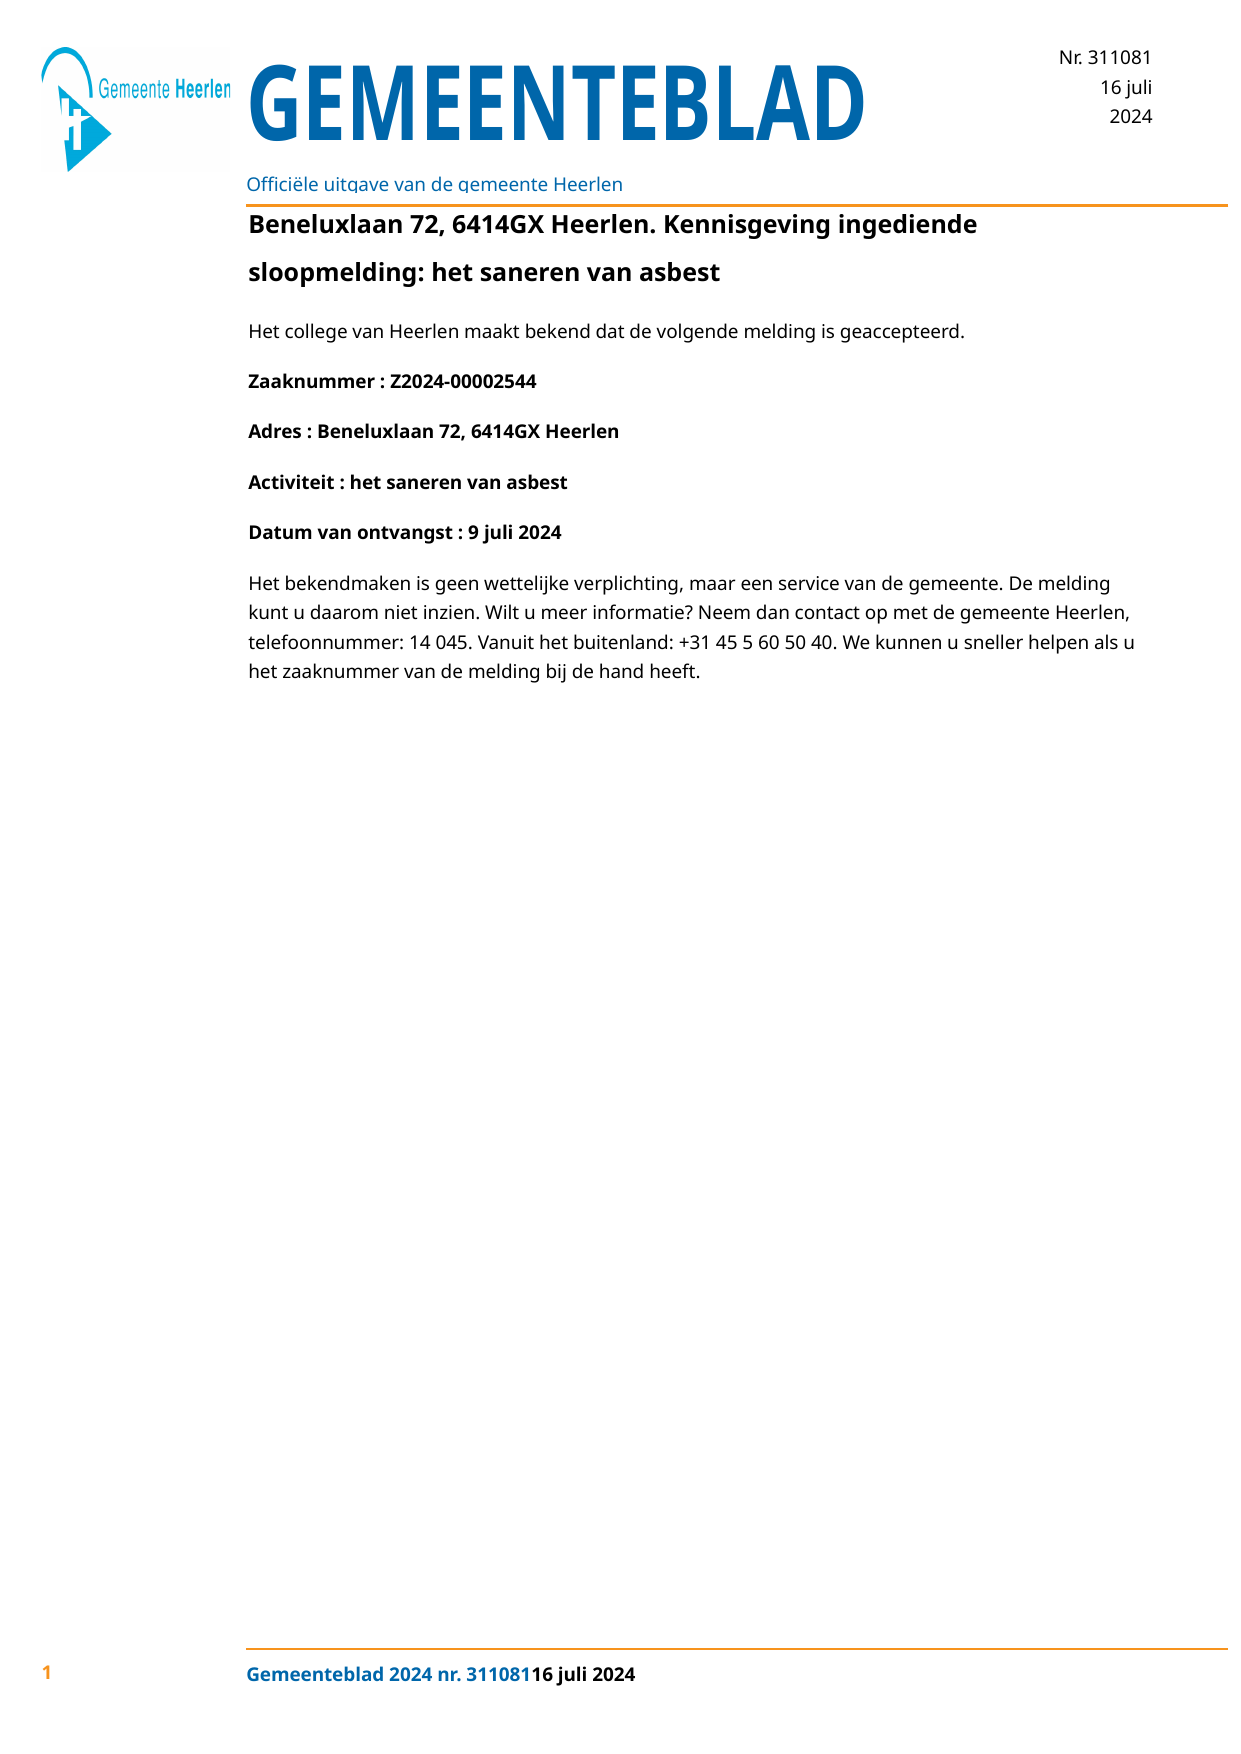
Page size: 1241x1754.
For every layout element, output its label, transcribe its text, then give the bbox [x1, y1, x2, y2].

text Activiteit : het saneren van asbest [248, 469, 1152, 495]
text Zaaknummer : Z2024-00002544 [248, 368, 1152, 394]
text Beneluxlaan 72, 6414GX Heerlen. Kennisgeving ingediende sloopmelding: het saneren van asbest [248, 207, 1152, 288]
picture [41, 47, 59, 70]
text Het bekendmaken is geen wettelijke verplichting, maar een service van de gemeente. De melding kunt u daarom niet inzien. Wilt u meer informatie? Neem dan contact op met de gemeente Heerlen, telefoonnummer: 14 045. Vanuit het buitenland: +31 45 5 60 50 40. We kunnen u sneller helpen als u het zaaknummer van de melding bij de hand heeft. [248, 570, 1152, 684]
text Datum van ontvangst : 9 juli 2024 [248, 519, 1152, 545]
text Adres : Beneluxlaan 72, 6414GX Heerlen [248, 419, 1152, 444]
picture [41, 47, 231, 172]
text Het college van Heerlen maakt bekend dat de volgende melding is geaccepteerd. [248, 318, 1152, 344]
